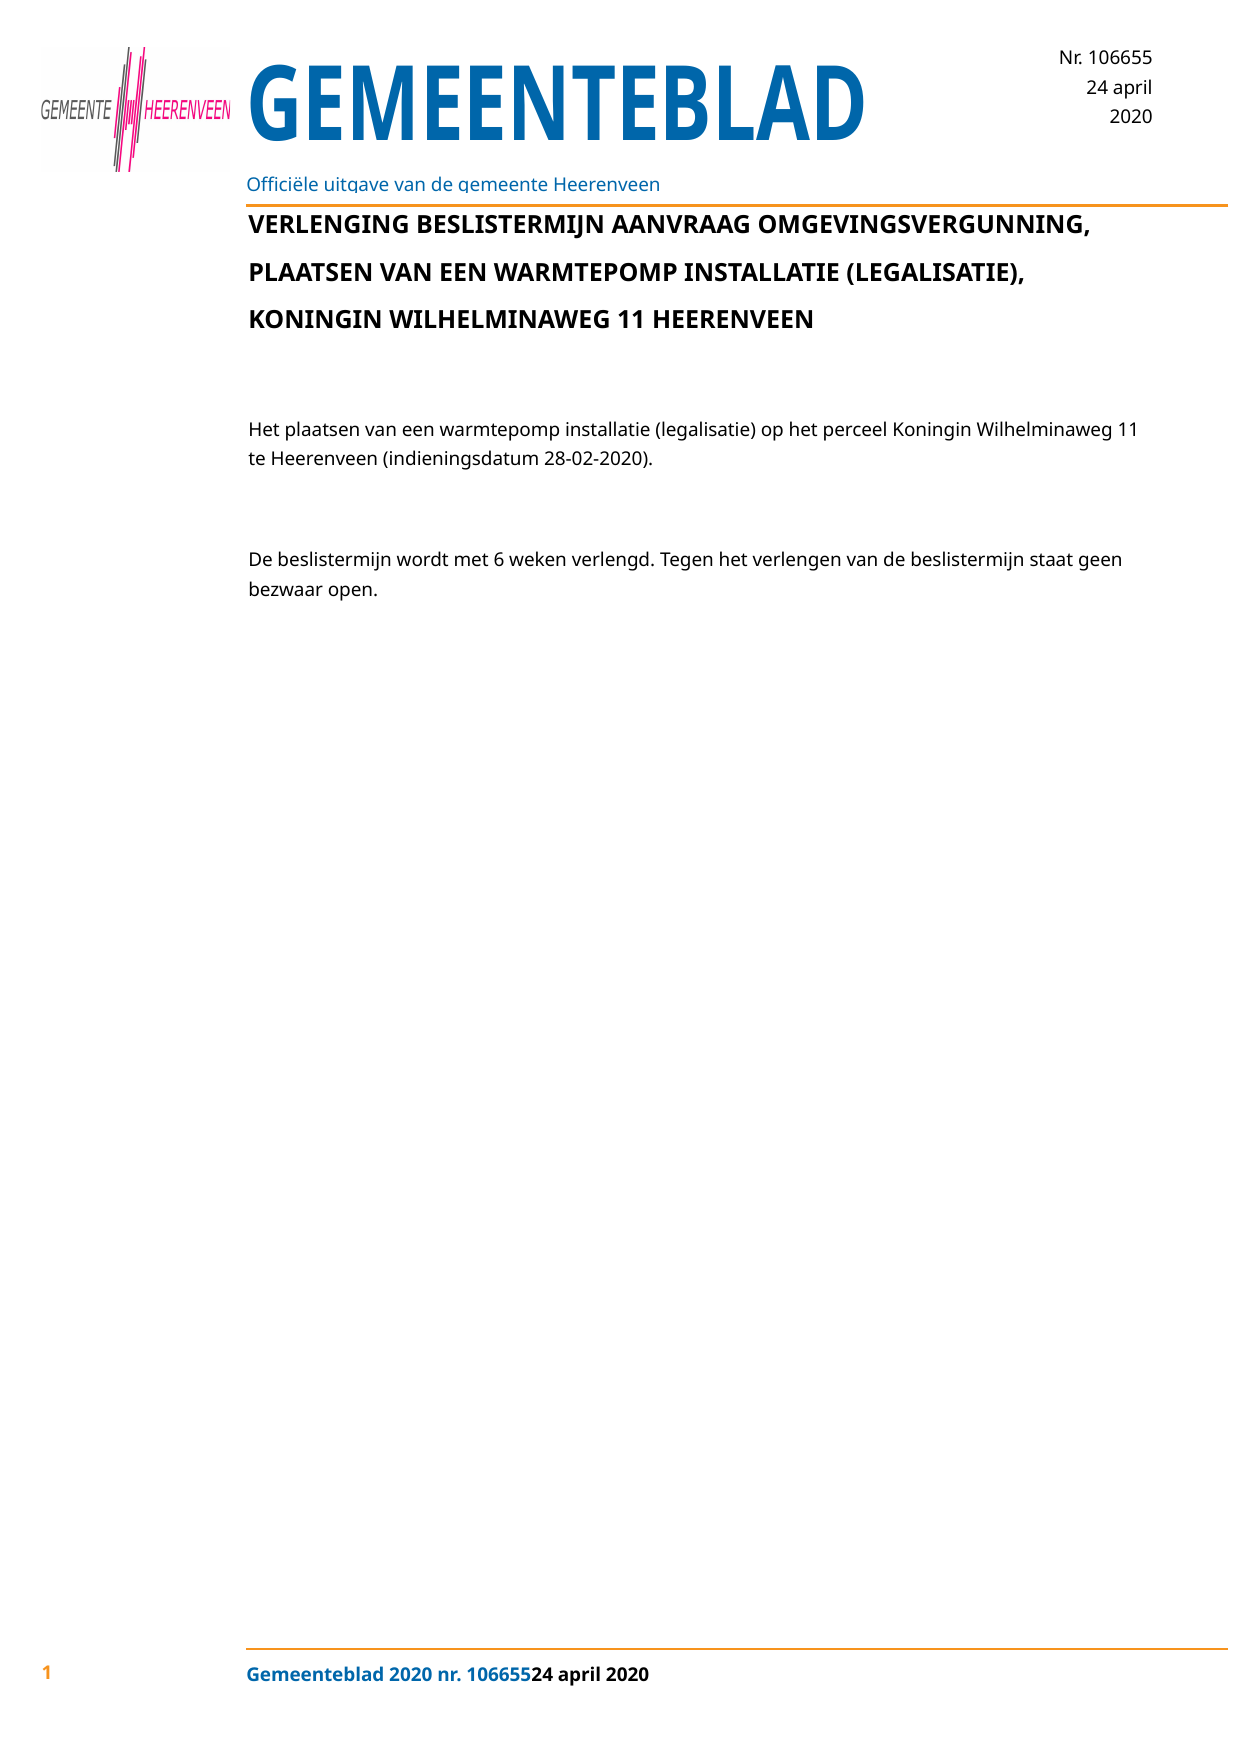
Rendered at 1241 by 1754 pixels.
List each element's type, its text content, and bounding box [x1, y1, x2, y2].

text Het plaatsen van een warmtepomp installatie (legalisatie) op het perceel Koningin Wilhelminaweg 11 te Heerenveen (indieningsdatum 28-02-2020). [248, 416, 1152, 471]
picture [41, 47, 231, 172]
text De beslistermijn wordt met 6 weken verlengd. Tegen het verlengen van de beslistermijn staat geen bezwaar open. [248, 546, 1152, 602]
text VERLENGING BESLISTERMIJN AANVRAAG OMGEVINGSVERGUNNING, PLAATSEN VAN EEN WARMTEPOMP INSTALLATIE (LEGALISATIE), KONINGIN WILHELMINAWEG 11 HEERENVEEN [248, 207, 1152, 336]
